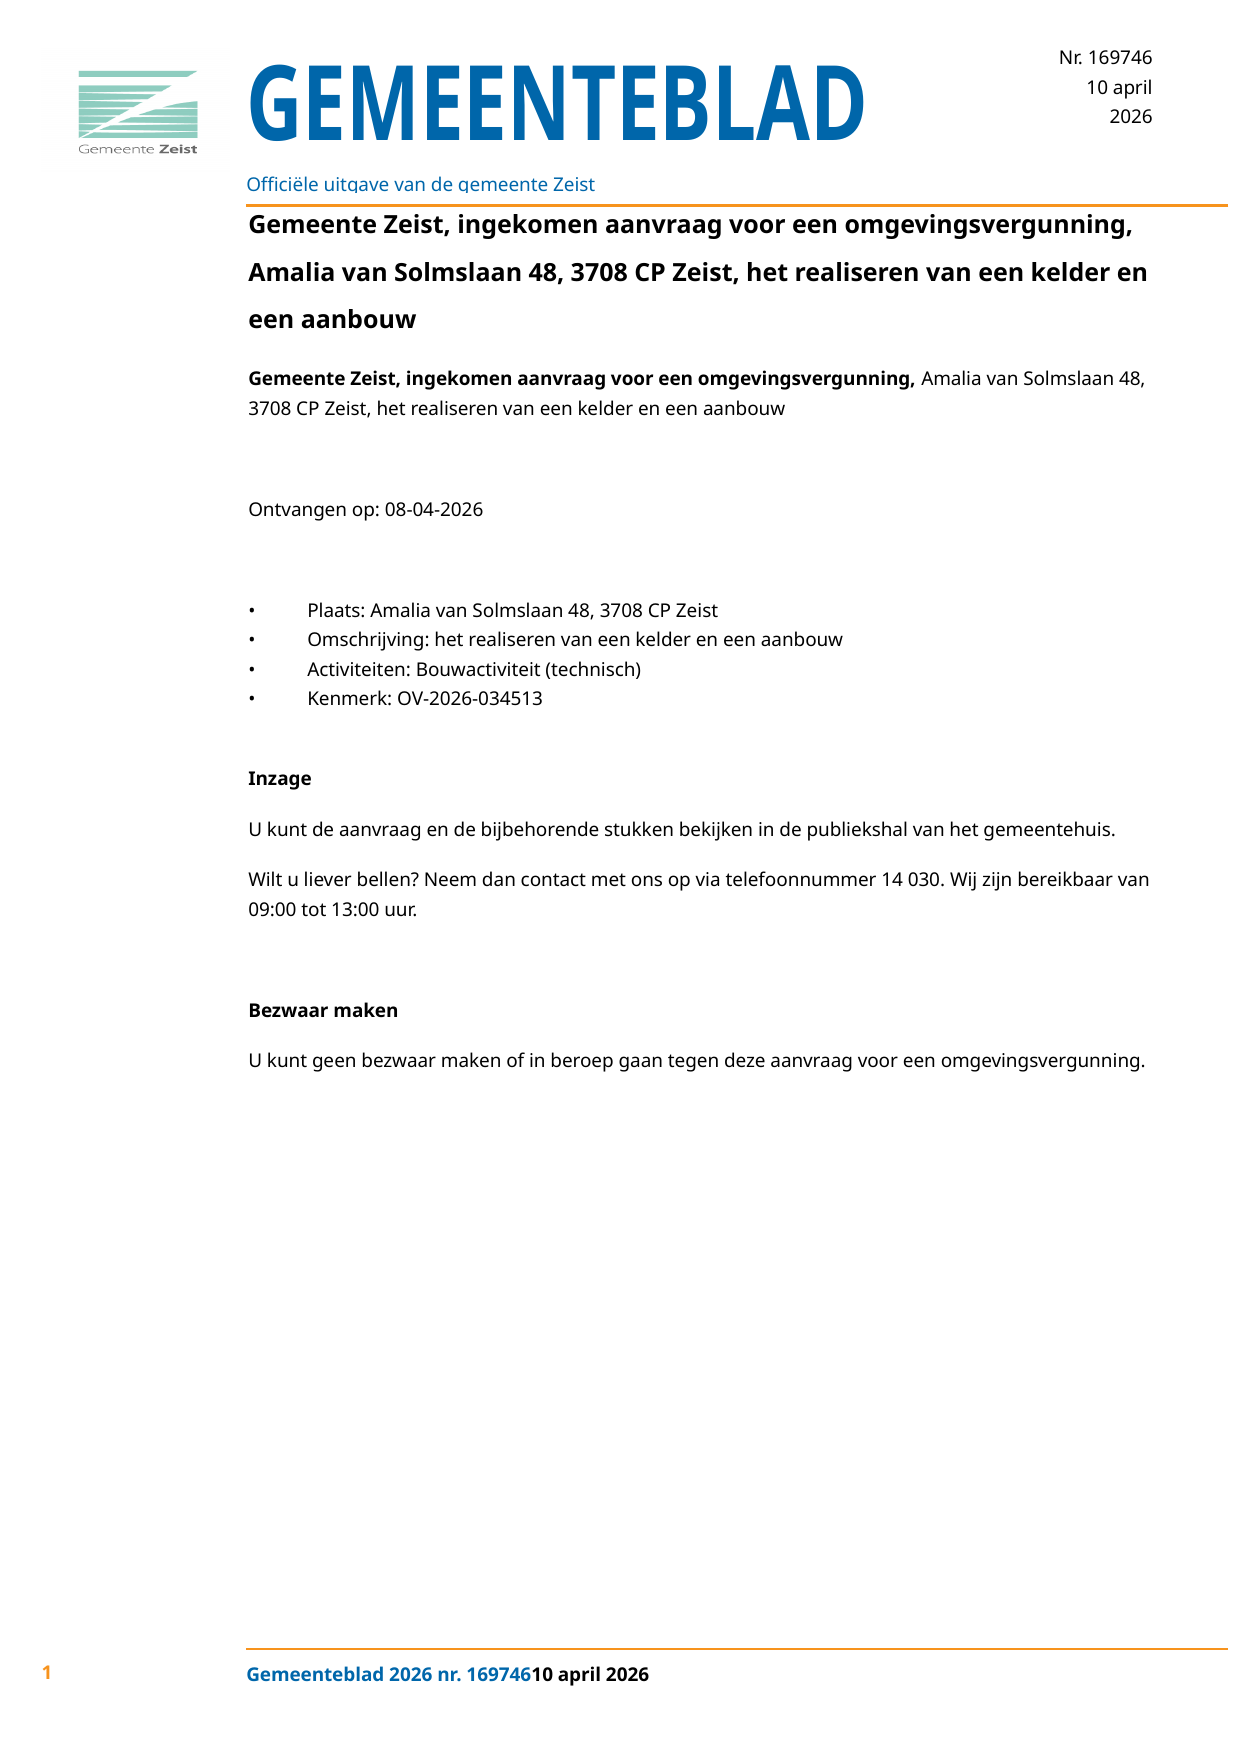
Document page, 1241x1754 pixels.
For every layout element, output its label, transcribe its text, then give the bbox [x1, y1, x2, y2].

list Omschrijving: het realiseren van een kelder en een aanbouw [248, 626, 1152, 652]
text U kunt geen bezwaar maken of in beroep gaan tegen deze aanvraag voor een omgevingsvergunning. [248, 1047, 1152, 1073]
text Wilt u liever bellen? Neem dan contact met ons op via telefoonnummer 14 030. Wij zijn bereikbaar van 09:00 tot 13:00 uur. [248, 866, 1152, 922]
text Ontvangen op: 08-04-2026 [248, 496, 1152, 522]
text Gemeente Zeist, ingekomen aanvraag voor een omgevingsvergunning, Amalia van Solmslaan 48, 3708 CP Zeist, het realiseren van een kelder en een aanbouw [248, 207, 1152, 336]
text Bezwaar maken [248, 997, 1152, 1022]
text Gemeente Zeist, ingekomen aanvraag voor een omgevingsvergunning, Amalia van Solmslaan 48, 3708 CP Zeist, het realiseren van een kelder en een aanbouw [248, 366, 1152, 421]
list Plaats: Amalia van Solmslaan 48, 3708 CP Zeist [248, 597, 1152, 622]
list Activiteiten: Bouwactiviteit (technisch) [248, 656, 1152, 682]
text U kunt de aanvraag en de bijbehorende stukken bekijken in de publiekshal van het gemeentehuis. [248, 816, 1152, 842]
text Inzage [248, 766, 1152, 791]
picture [41, 47, 231, 172]
list Kenmerk: OV-2026-034513 [248, 686, 1152, 711]
